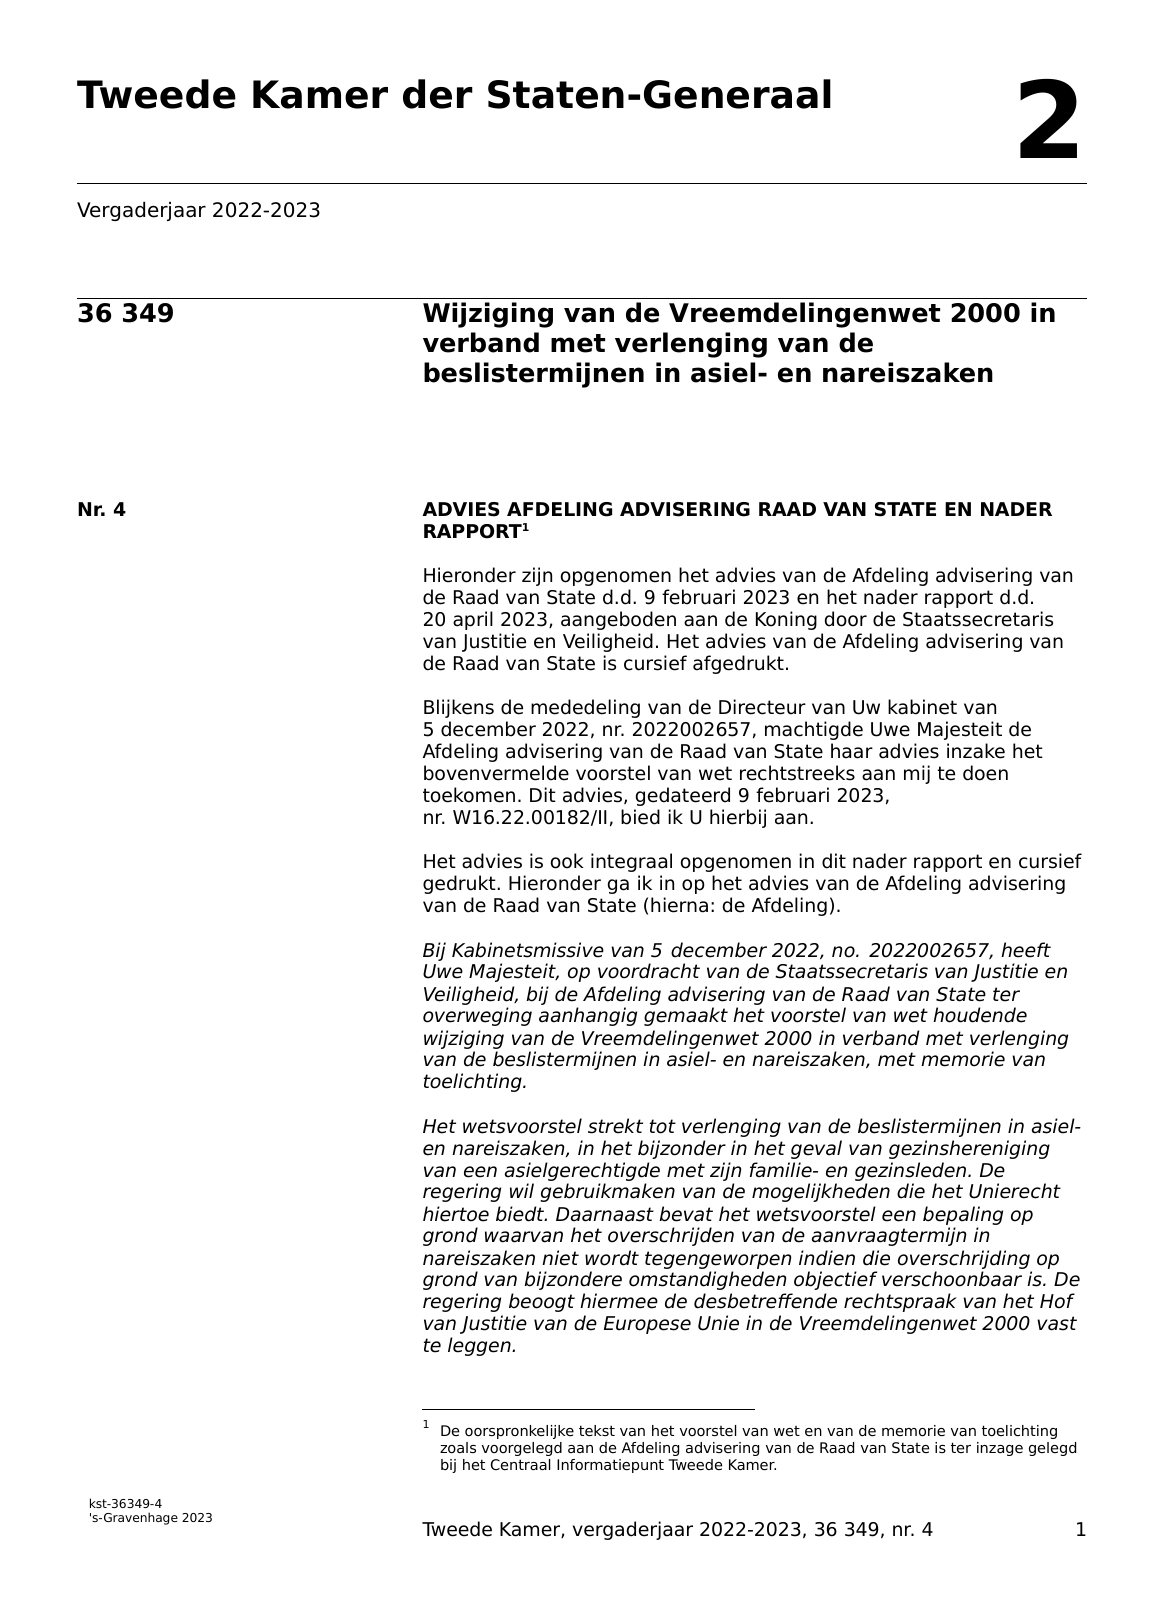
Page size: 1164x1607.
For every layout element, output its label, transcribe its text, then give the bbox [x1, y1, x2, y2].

text Het wetsvoorstel strekt tot verlenging van de beslistermijnen in asiel- en nareiszaken, in het bijzonder in het geval van gezinshereniging van een asielgerechtigde met zijn familie- en gezinsleden. De regering wil gebruikmaken van de mogelijkheden die het Unierecht hiertoe biedt. Daarnaast bevat het wetsvoorstel een bepaling op grond waarvan het overschrijden van de aanvraagtermijn in nareiszaken niet wordt tegengeworpen indien die overschrijding op grond van bijzondere omstandigheden objectief verschoonbaar is. De regering beoogt hiermee de desbetreffende rechtspraak van het Hof van Justitie van de Europese Unie in de Vreemdelingenwet 2000 vast te leggen. [422, 1116, 1087, 1357]
text De oorspronkelijke tekst van het voorstel van wet en van de memorie van toelichting zoals voorgelegd aan de Afdeling advisering van de Raad van State is ter inzage gelegd bij het Centraal Informatiepunt Tweede Kamer. [422, 1418, 1087, 1474]
text Blijkens de mededeling van de Directeur van Uw kabinet van 5 december 2022, nr. 2022002657, machtigde Uwe Majesteit de Afdeling advisering van de Raad van State haar advies inzake het bovenvermelde voorstel van wet rechtstreeks aan mij te doen toekomen. Dit advies, gedateerd 9 februari 2023, nr. W16.22.00182/II, bied ik U hierbij aan. [422, 697, 1087, 829]
text Hieronder zijn opgenomen het advies van de Afdeling advisering van de Raad van State d.d. 9 februari 2023 en het nader rapport d.d. 20 april 2023, aangeboden aan de Koning door de Staatssecretaris van Justitie en Veiligheid. Het advies van de Afdeling advisering van de Raad van State is cursief afgedrukt. [422, 565, 1087, 675]
table_cell Vergaderjaar 2022-2023 [77, 184, 1087, 298]
text Het advies is ook integraal opgenomen in dit nader rapport en cursief gedrukt. Hieronder ga ik in op het advies van de Afdeling advisering van de Raad van State (hierna: de Afdeling). [422, 851, 1087, 917]
subtitle 36 349 Wijziging van de Vreemdelingenwet 2000 in verband met verlenging van de beslistermijnen in asiel- en nareiszaken [77, 299, 1087, 388]
text 's-Gravenhage 2023 [88, 1511, 323, 1525]
text Bij Kabinetsmissive van 5 december 2022, no. 2022002657, heeft Uwe Majesteit, op voordracht van de Staatssecretaris van Justitie en Veiligheid, bij de Afdeling advisering van de Raad van State ter overweging aanhangig gemaakt het voorstel van wet houdende wijziging van de Vreemdelingenwet 2000 in verband met verlenging van de beslistermijnen in asiel- en nareiszaken, met memorie van toelichting. [422, 939, 1087, 1093]
table_header 2 [886, 59, 1087, 183]
text kst-36349-4 [88, 1497, 323, 1511]
table_header Tweede Kamer der Staten-Generaal [77, 59, 886, 183]
subtitle Nr. 4 ADVIES AFDELING ADVISERING RAAD VAN STATE EN NADER RAPPORT [77, 499, 1087, 543]
